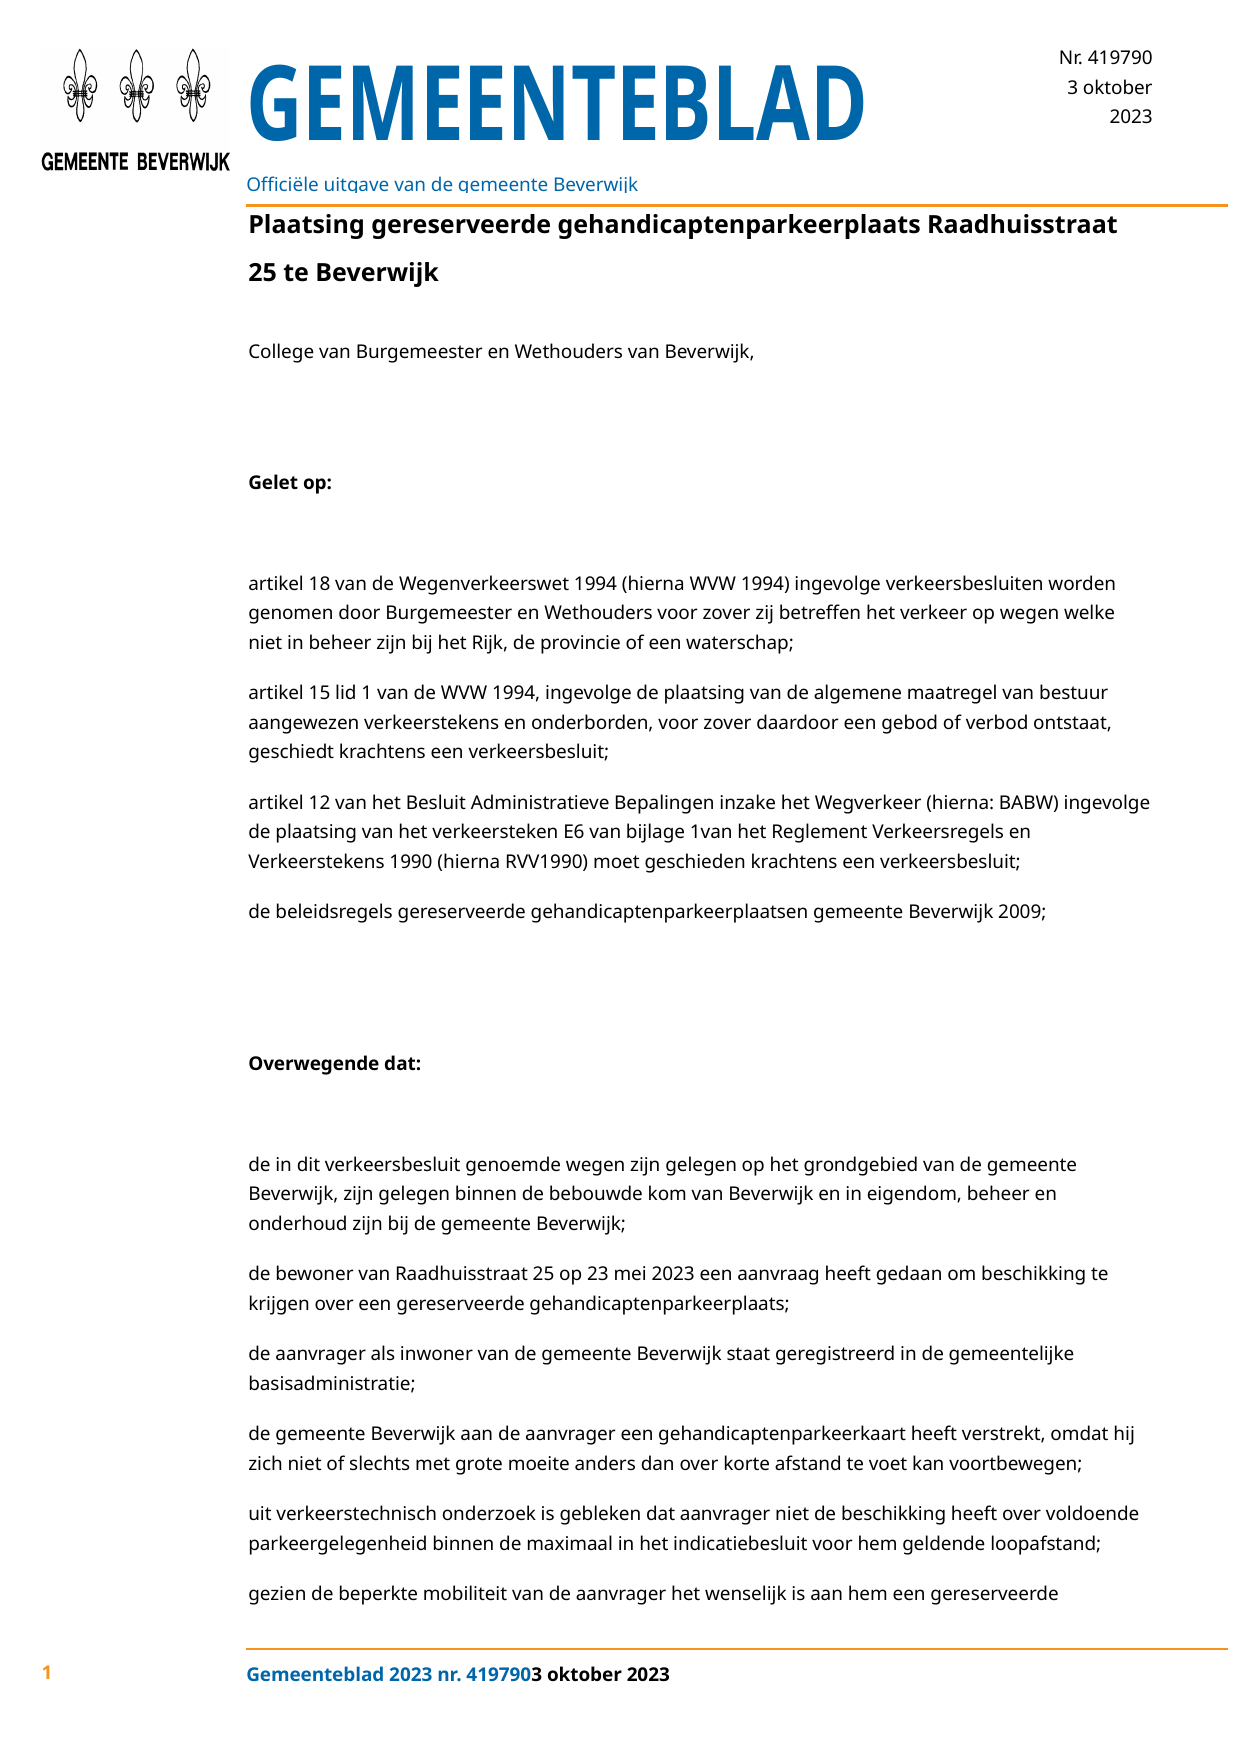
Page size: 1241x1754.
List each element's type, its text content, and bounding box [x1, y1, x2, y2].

text de gemeente Beverwijk aan de aanvrager een gehandicaptenparkeerkaart heeft verstrekt, omdat hij zich niet of slechts met grote moeite anders dan over korte afstand te voet kan voortbewegen; [248, 1420, 1152, 1476]
text de beleidsregels gereserveerde gehandicaptenparkeerplaatsen gemeente Beverwijk 2009; [248, 899, 1152, 924]
text Plaatsing gereserveerde gehandicaptenparkeerplaats Raadhuisstraat 25 te Beverwijk [248, 207, 1152, 288]
text Gelet op: [248, 469, 1152, 495]
text artikel 18 van de Wegenverkeerswet 1994 (hierna WVW 1994) ingevolge verkeersbesluiten worden genomen door Burgemeester en Wethouders voor zover zij betreffen het verkeer op wegen welke niet in beheer zijn bij het Rijk, de provincie of een waterschap; [248, 570, 1152, 655]
text de aanvrager als inwoner van de gemeente Beverwijk staat geregistreerd in de gemeentelijke basisadministratie; [248, 1340, 1152, 1396]
text uit verkeerstechnisch onderzoek is gebleken dat aanvrager niet de beschikking heeft over voldoende parkeergelegenheid binnen de maximaal in het indicatiebesluit voor hem geldende loopafstand; [248, 1500, 1152, 1556]
text Overwegende dat: [248, 1050, 1152, 1076]
text de in dit verkeersbesluit genoemde wegen zijn gelegen op het grondgebied van de gemeente Beverwijk, zijn gelegen binnen de bebouwde kom van Beverwijk en in eigendom, beheer en onderhoud zijn bij de gemeente Beverwijk; [248, 1151, 1152, 1236]
text gezien de beperkte mobiliteit van de aanvrager het wenselijk is aan hem een gereserveerde [248, 1580, 1152, 1606]
text College van Burgemeester en Wethouders van Beverwijk, [248, 339, 1152, 364]
text de bewoner van Raadhuisstraat 25 op 23 mei 2023 een aanvraag heeft gedaan om beschikking te krijgen over een gereserveerde gehandicaptenparkeerplaats; [248, 1260, 1152, 1316]
picture [41, 47, 231, 172]
text artikel 12 van het Besluit Administratieve Bepalingen inzake het Wegverkeer (hierna: BABW) ingevolge de plaatsing van het verkeersteken E6 van bijlage 1van het Reglement Verkeersregels en Verkeerstekens 1990 (hierna RVV1990) moet geschieden krachtens een verkeersbesluit; [248, 789, 1152, 874]
text artikel 15 lid 1 van de WVW 1994, ingevolge de plaatsing van de algemene maatregel van bestuur aangewezen verkeerstekens en onderborden, voor zover daardoor een gebod of verbod ontstaat, geschiedt krachtens een verkeersbesluit; [248, 679, 1152, 764]
